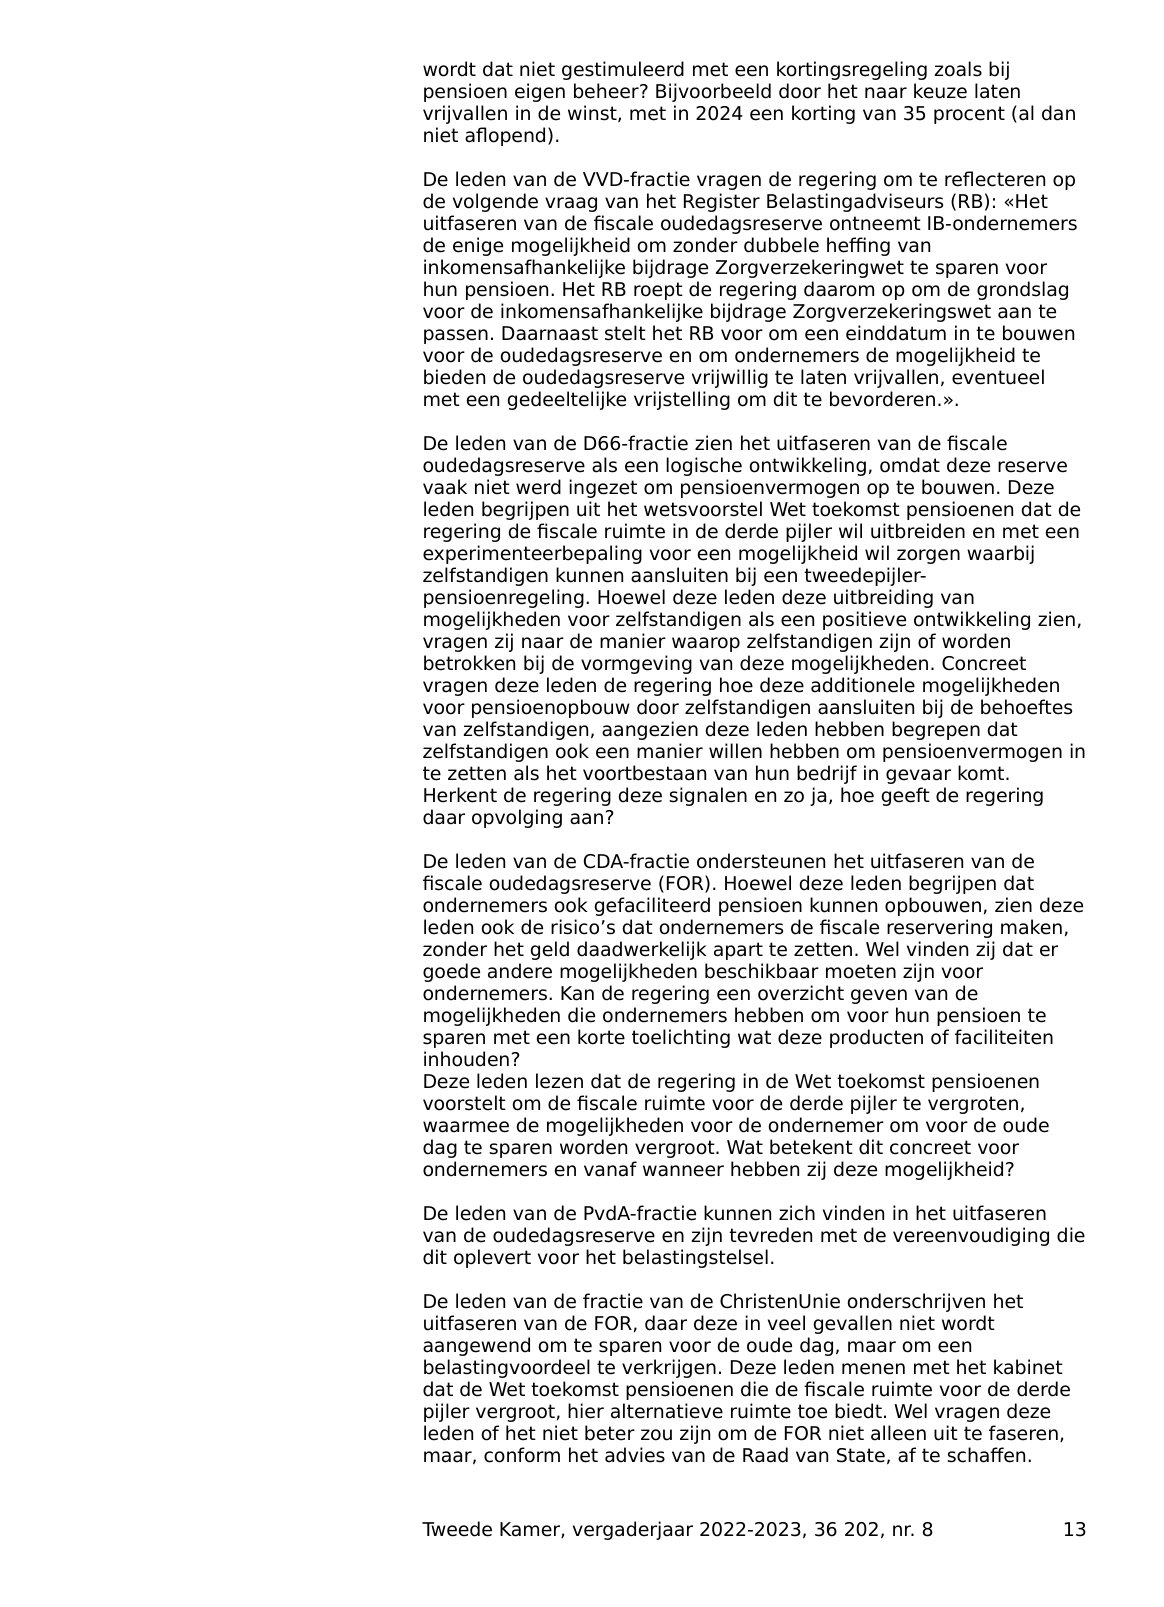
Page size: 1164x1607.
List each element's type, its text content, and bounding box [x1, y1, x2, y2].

text De leden van de CDA-fractie ondersteunen het uitfaseren van de fiscale oudedagsreserve (FOR). Hoewel deze leden begrijpen dat ondernemers ook gefaciliteerd pensioen kunnen opbouwen, zien deze leden ook de risico’s dat ondernemers de fiscale reservering maken, zonder het geld daadwerkelijk apart te zetten. Wel vinden zij dat er goede andere mogelijkheden beschikbaar moeten zijn voor ondernemers. Kan de regering een overzicht geven van de mogelijkheden die ondernemers hebben om voor hun pensioen te sparen met een korte toelichting wat deze producten of faciliteiten inhouden? [422, 851, 1087, 1071]
text wordt dat niet gestimuleerd met een kortingsregeling zoals bij pensioen eigen beheer? Bijvoorbeeld door het naar keuze laten vrijvallen in de winst, met in 2024 een korting van 35 procent (al dan niet aflopend). [422, 59, 1087, 147]
text De leden van de PvdA-fractie kunnen zich vinden in het uitfaseren van de oudedagsreserve en zijn tevreden met de vereenvoudiging die dit oplevert voor het belastingstelsel. [422, 1203, 1087, 1269]
text De leden van de fractie van de ChristenUnie onderschrijven het uitfaseren van de FOR, daar deze in veel gevallen niet wordt aangewend om te sparen voor de oude dag, maar om een belastingvoordeel te verkrijgen. Deze leden menen met het kabinet dat de Wet toekomst pensioenen die de fiscale ruimte voor de derde pijler vergroot, hier alternatieve ruimte toe biedt. Wel vragen deze leden of het niet beter zou zijn om de FOR niet alleen uit te faseren, maar, conform het advies van de Raad van State, af te schaffen. [422, 1291, 1087, 1467]
text De leden van de VVD-fractie vragen de regering om te reflecteren op de volgende vraag van het Register Belastingadviseurs (RB): «Het uitfaseren van de fiscale oudedagsreserve ontneemt IB-ondernemers de enige mogelijkheid om zonder dubbele heffing van inkomensafhankelijke bijdrage Zorgverzekeringwet te sparen voor hun pensioen. Het RB roept de regering daarom op om de grondslag voor de inkomensafhankelijke bijdrage Zorgverzekeringswet aan te passen. Daarnaast stelt het RB voor om een einddatum in te bouwen voor de oudedagsreserve en om ondernemers de mogelijkheid te bieden de oudedagsreserve vrijwillig te laten vrijvallen, eventueel met een gedeeltelijke vrijstelling om dit te bevorderen.». [422, 169, 1087, 411]
text Deze leden lezen dat de regering in de Wet toekomst pensioenen voorstelt om de fiscale ruimte voor de derde pijler te vergroten, waarmee de mogelijkheden voor de ondernemer om voor de oude dag te sparen worden vergroot. Wat betekent dit concreet voor ondernemers en vanaf wanneer hebben zij deze mogelijkheid? [422, 1071, 1087, 1181]
text De leden van de D66-fractie zien het uitfaseren van de fiscale oudedagsreserve als een logische ontwikkeling, omdat deze reserve vaak niet werd ingezet om pensioenvermogen op te bouwen. Deze leden begrijpen uit het wetsvoorstel Wet toekomst pensioenen dat de regering de fiscale ruimte in de derde pijler wil uitbreiden en met een experimenteerbepaling voor een mogelijkheid wil zorgen waarbij zelfstandigen kunnen aansluiten bij een tweedepijler-pensioenregeling. Hoewel deze leden deze uitbreiding van mogelijkheden voor zelfstandigen als een positieve ontwikkeling zien, vragen zij naar de manier waarop zelfstandigen zijn of worden betrokken bij de vormgeving van deze mogelijkheden. Concreet vragen deze leden de regering hoe deze additionele mogelijkheden voor pensioenopbouw door zelfstandigen aansluiten bij de behoeftes van zelfstandigen, aangezien deze leden hebben begrepen dat zelfstandigen ook een manier willen hebben om pensioenvermogen in te zetten als het voortbestaan van hun bedrijf in gevaar komt. Herkent de regering deze signalen en zo ja, hoe geeft de regering daar opvolging aan? [422, 433, 1087, 829]
